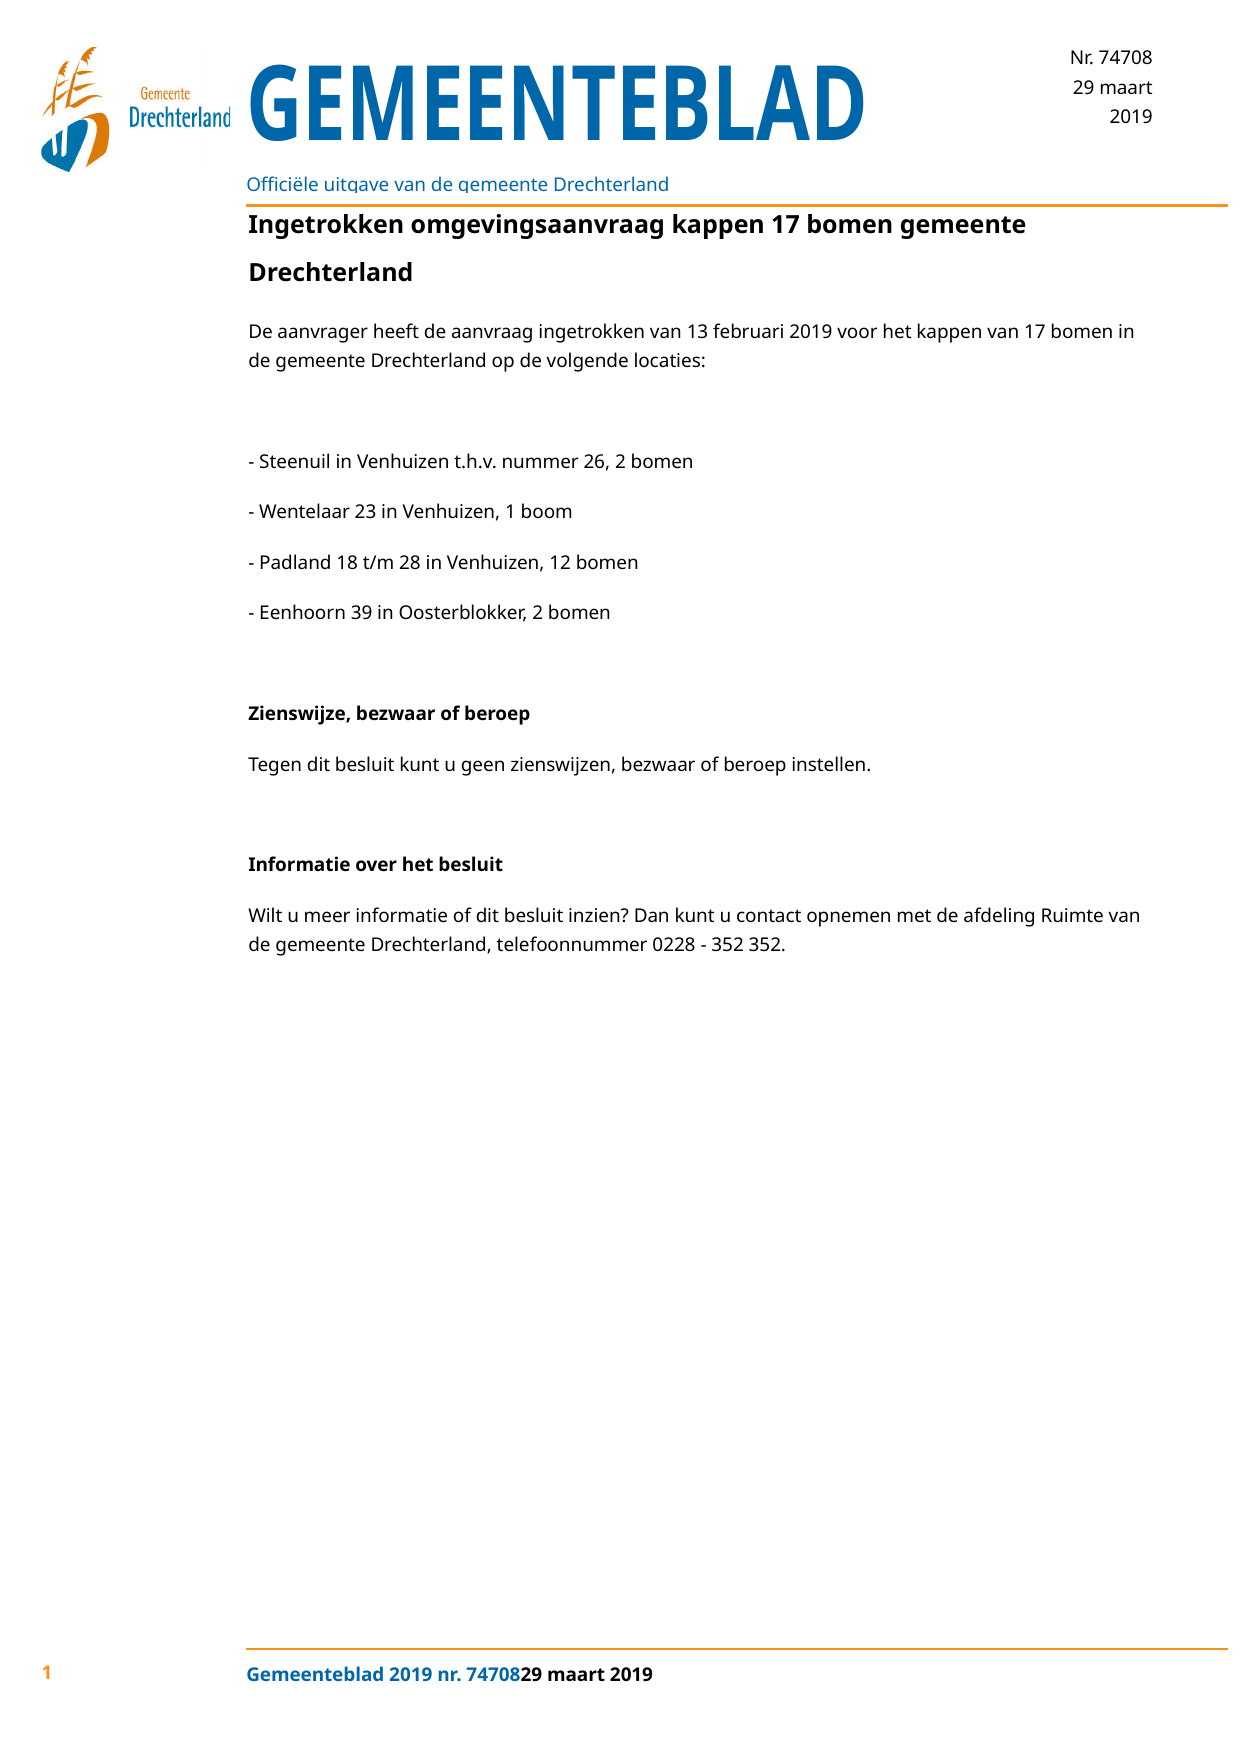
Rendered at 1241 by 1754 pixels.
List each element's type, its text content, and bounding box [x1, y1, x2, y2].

text - Wentelaar 23 in Venhuizen, 1 boom [248, 499, 1152, 524]
text Ingetrokken omgevingsaanvraag kappen 17 bomen gemeente Drechterland [248, 207, 1152, 288]
text De aanvrager heeft de aanvraag ingetrokken van 13 februari 2019 voor het kappen van 17 bomen in de gemeente Drechterland op de volgende locaties: [248, 318, 1152, 373]
picture [226, 115, 231, 124]
picture [41, 47, 231, 172]
text Zienswijze, bezwaar of beroep [248, 700, 1152, 726]
text - Steenuil in Venhuizen t.h.v. nummer 26, 2 bomen [248, 448, 1152, 474]
text Tegen dit besluit kunt u geen zienswijzen, bezwaar of beroep instellen. [248, 751, 1152, 777]
text - Padland 18 t/m 28 in Venhuizen, 12 bomen [248, 549, 1152, 575]
text Wilt u meer informatie of dit besluit inzien? Dan kunt u contact opnemen met de afdeling Ruimte van de gemeente Drechterland, telefoonnummer 0228 - 352 352. [248, 902, 1152, 957]
picture [41, 158, 64, 172]
text Informatie over het besluit [248, 852, 1152, 877]
text - Eenhoorn 39 in Oosterblokker, 2 bomen [248, 599, 1152, 625]
